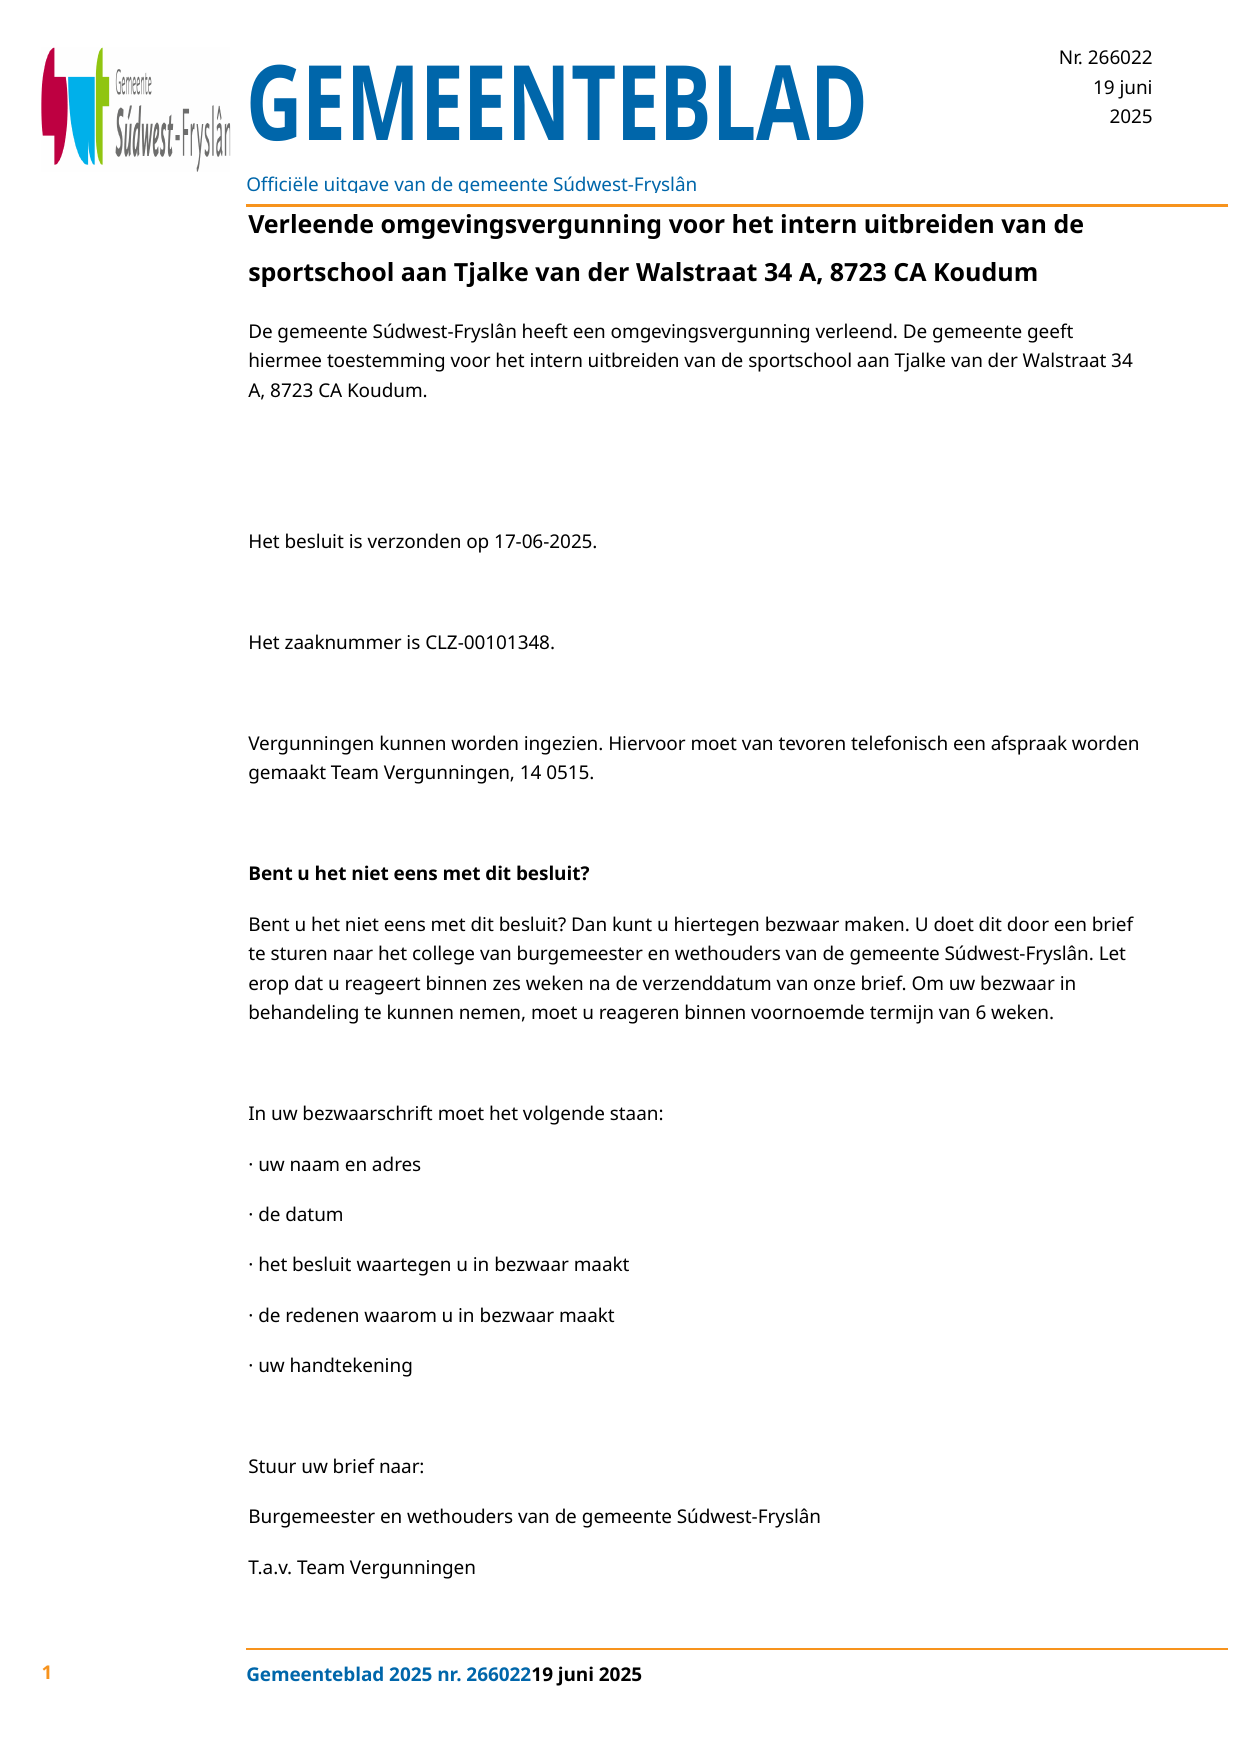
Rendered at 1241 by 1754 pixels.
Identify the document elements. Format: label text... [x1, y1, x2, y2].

text De gemeente Súdwest-Fryslân heeft een omgevingsvergunning verleend. De gemeente geeft hiermee toestemming voor het intern uitbreiden van de sportschool aan Tjalke van der Walstraat 34 A, 8723 CA Koudum. [248, 318, 1152, 403]
text Bent u het niet eens met dit besluit? Dan kunt u hiertegen bezwaar maken. U doet dit door een brief te sturen naar het college van burgemeester en wethouders van de gemeente Súdwest-Fryslân. Let erop dat u reageert binnen zes weken na de verzenddatum van onze brief. Om uw bezwaar in behandeling te kunnen nemen, moet u reageren binnen voornoemde termijn van 6 weken. [248, 911, 1152, 1025]
text Vergunningen kunnen worden ingezien. Hiervoor moet van tevoren telefonisch een afspraak worden gemaakt Team Vergunningen, 14 0515. [248, 730, 1152, 785]
text · de redenen waarom u in bezwaar maakt [248, 1302, 1152, 1328]
text T.a.v. Team Vergunningen [248, 1554, 1152, 1580]
picture [41, 47, 231, 172]
text Het besluit is verzonden op 17-06-2025. [248, 528, 1152, 554]
text Bent u het niet eens met dit besluit? [248, 860, 1152, 886]
text In uw bezwaarschrift moet het volgende staan: [248, 1100, 1152, 1126]
text Burgemeester en wethouders van de gemeente Súdwest-Fryslân [248, 1504, 1152, 1529]
text Het zaaknummer is CLZ-00101348. [248, 629, 1152, 655]
text · uw naam en adres [248, 1151, 1152, 1177]
text Verleende omgevingsvergunning voor het intern uitbreiden van de sportschool aan Tjalke van der Walstraat 34 A, 8723 CA Koudum [248, 207, 1152, 288]
text · uw handtekening [248, 1352, 1152, 1378]
text · het besluit waartegen u in bezwaar maakt [248, 1252, 1152, 1277]
text Stuur uw brief naar: [248, 1453, 1152, 1479]
text · de datum [248, 1201, 1152, 1227]
